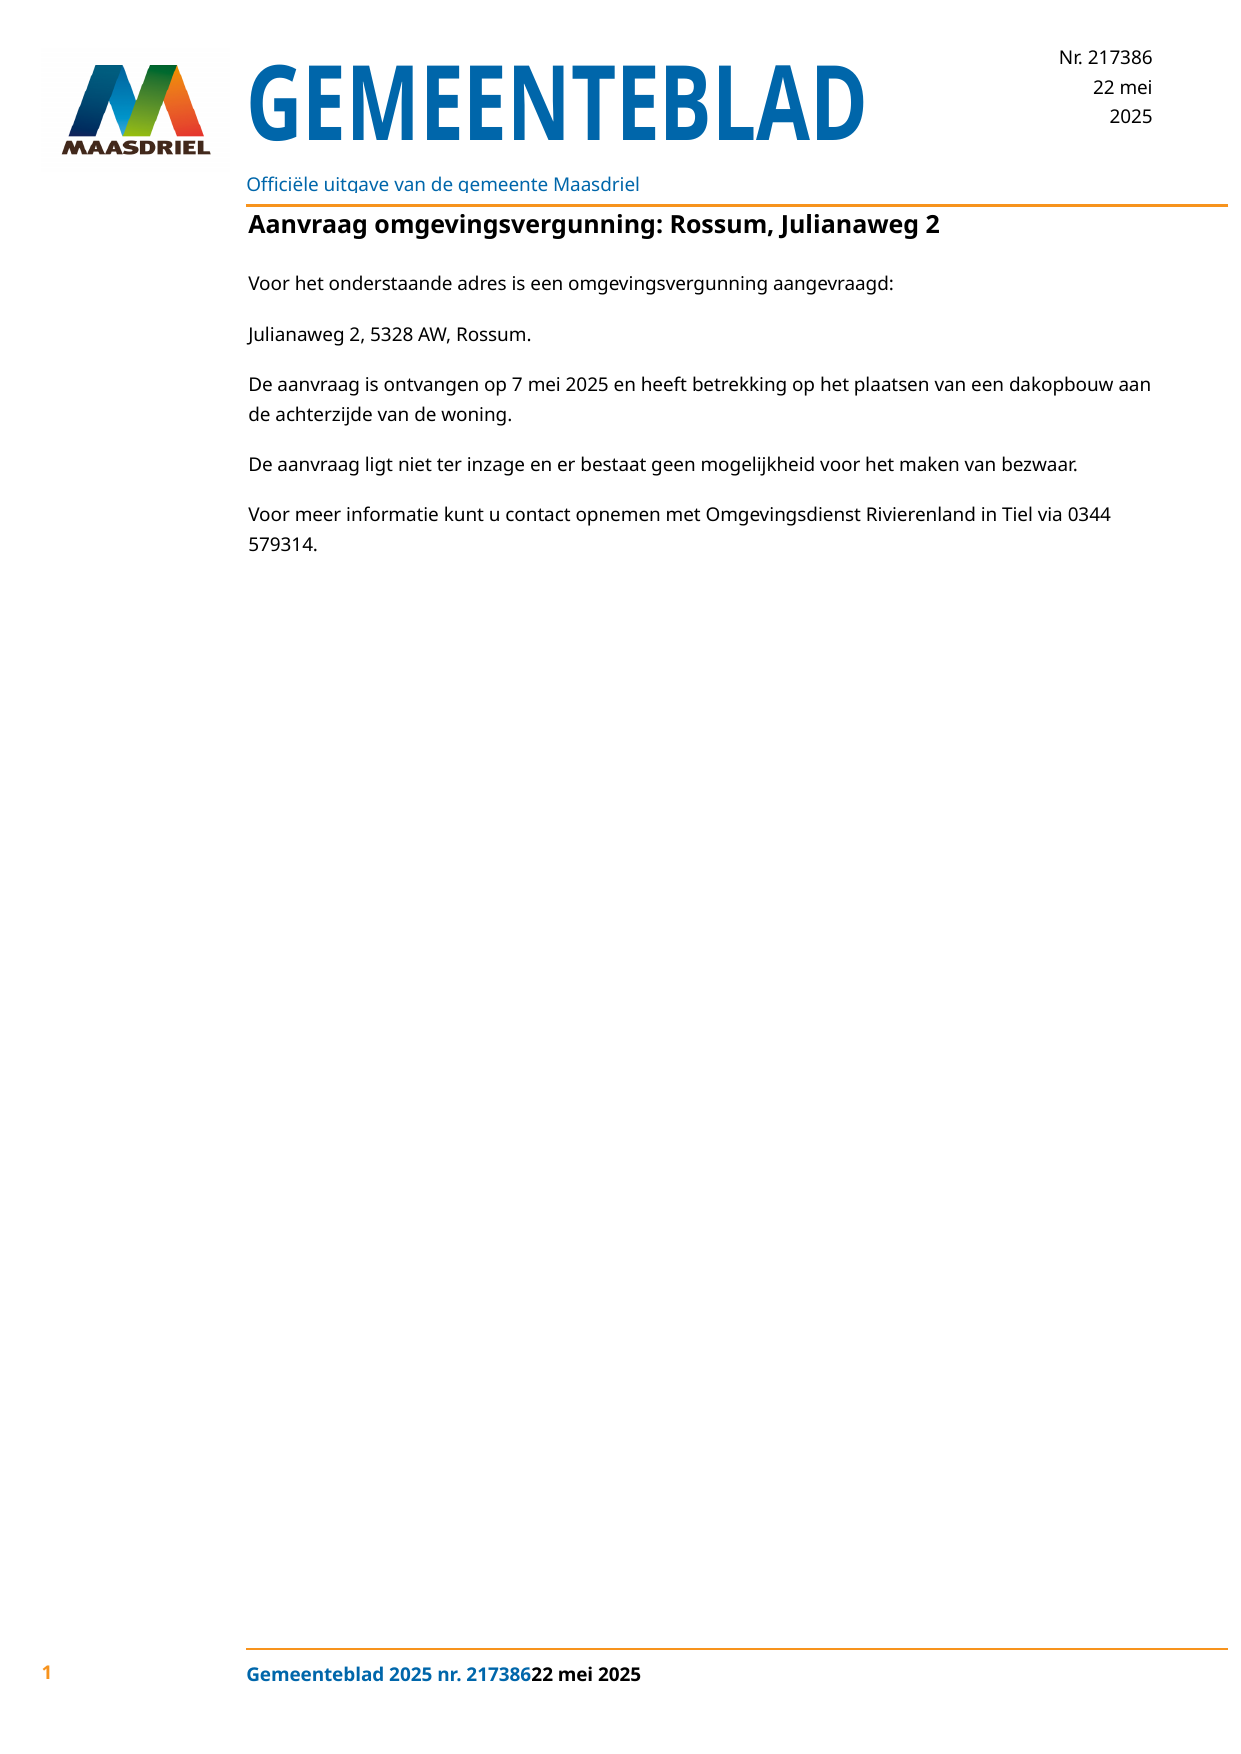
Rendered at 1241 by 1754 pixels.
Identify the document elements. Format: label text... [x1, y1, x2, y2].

text Voor het onderstaande adres is een omgevingsvergunning aangevraagd: [248, 270, 1152, 296]
text Julianaweg 2, 5328 AW, Rossum. [248, 321, 1152, 346]
text Voor meer informatie kunt u contact opnemen met Omgevingsdienst Rivierenland in Tiel via 0344 579314. [248, 502, 1152, 557]
text De aanvraag ligt niet ter inzage en er bestaat geen mogelijkheid voor het maken van bezwaar. [248, 451, 1152, 477]
picture [41, 47, 231, 172]
text Aanvraag omgevingsvergunning: Rossum, Julianaweg 2 [248, 207, 1152, 241]
text De aanvraag is ontvangen op 7 mei 2025 en heeft betrekking op het plaatsen van een dakopbouw aan de achterzijde van de woning. [248, 371, 1152, 426]
